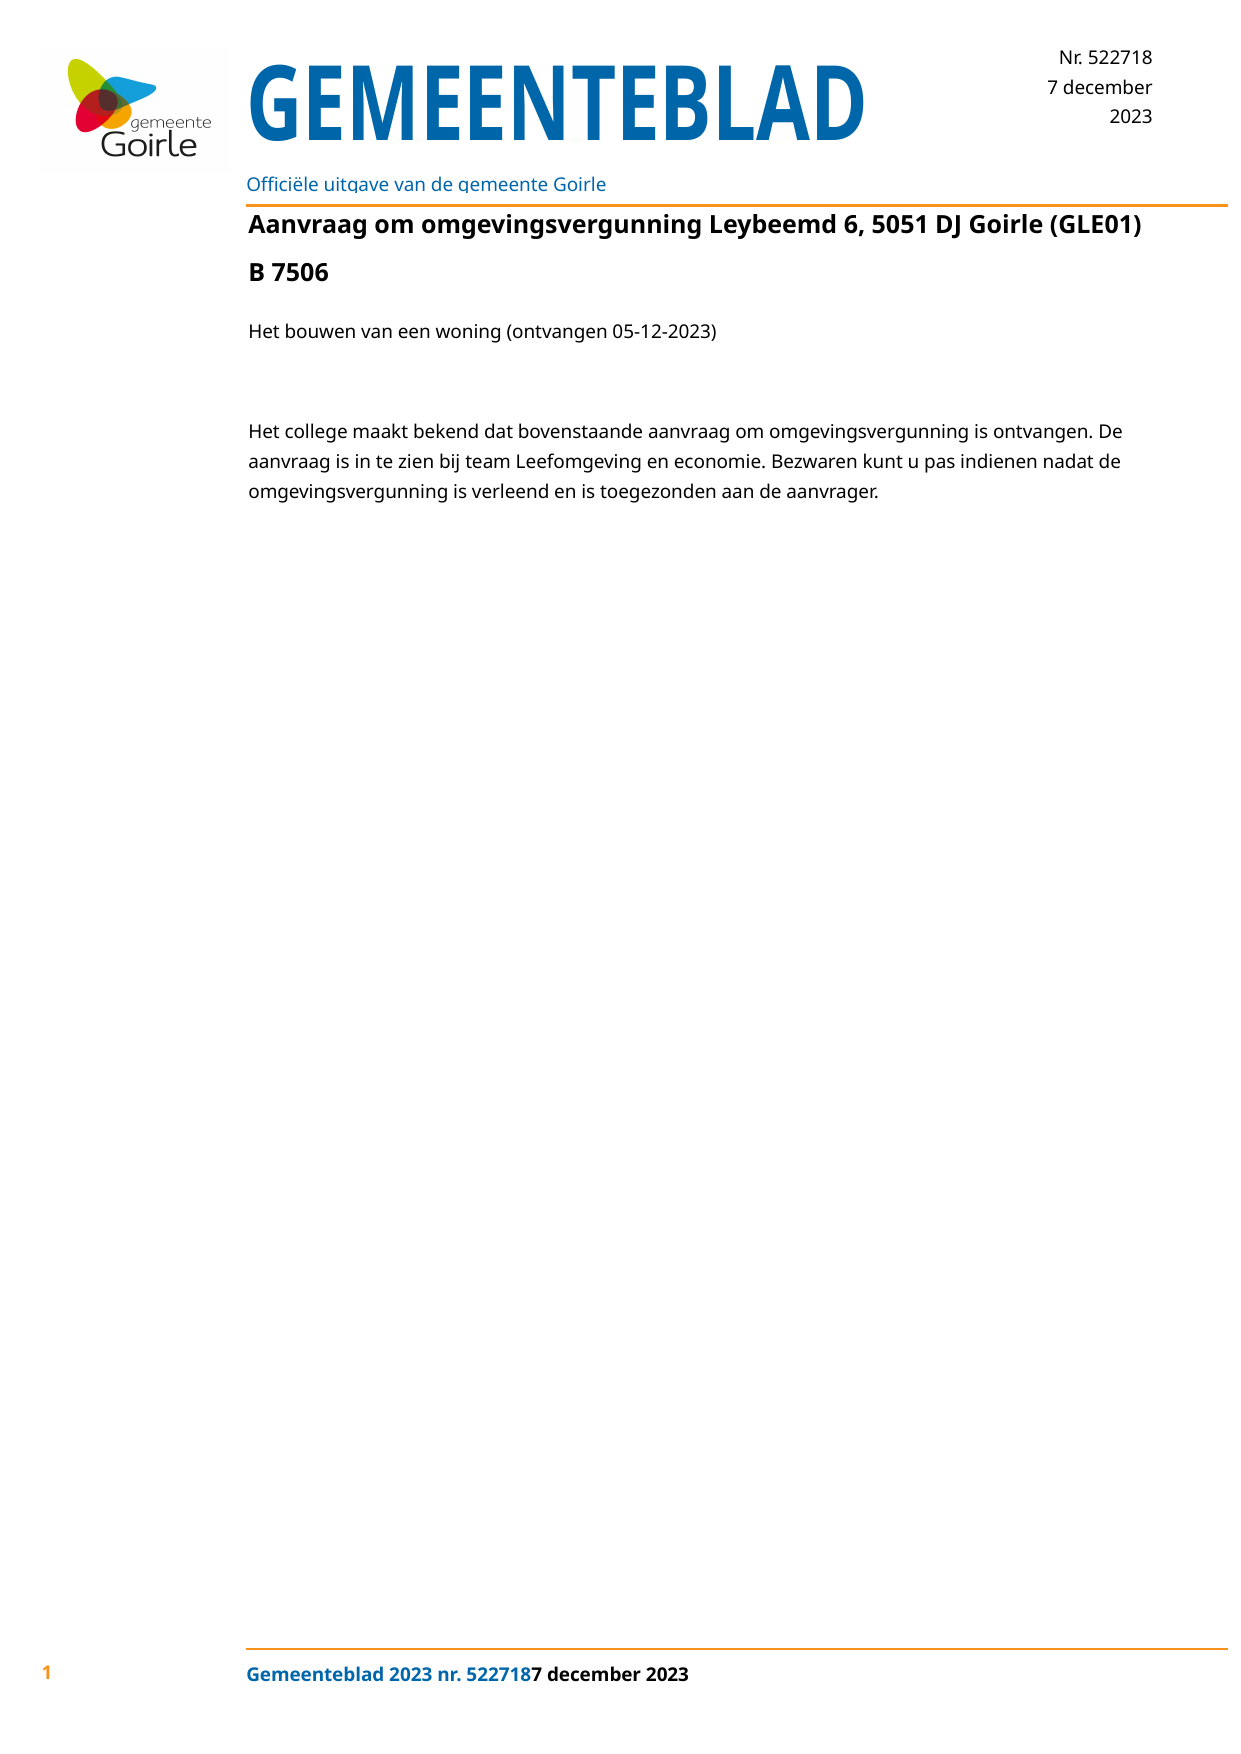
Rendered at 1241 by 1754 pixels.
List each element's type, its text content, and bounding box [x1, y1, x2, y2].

text Het college maakt bekend dat bovenstaande aanvraag om omgevingsvergunning is ontvangen. De aanvraag is in te zien bij team Leefomgeving en economie. Bezwaren kunt u pas indienen nadat de omgevingsvergunning is verleend en is toegezonden aan de aanvrager. [248, 419, 1152, 504]
text Aanvraag om omgevingsvergunning Leybeemd 6, 5051 DJ Goirle (GLE01) B 7506 [248, 207, 1152, 288]
text Het bouwen van een woning (ontvangen 05-12-2023) [248, 318, 1152, 344]
picture [41, 47, 231, 172]
